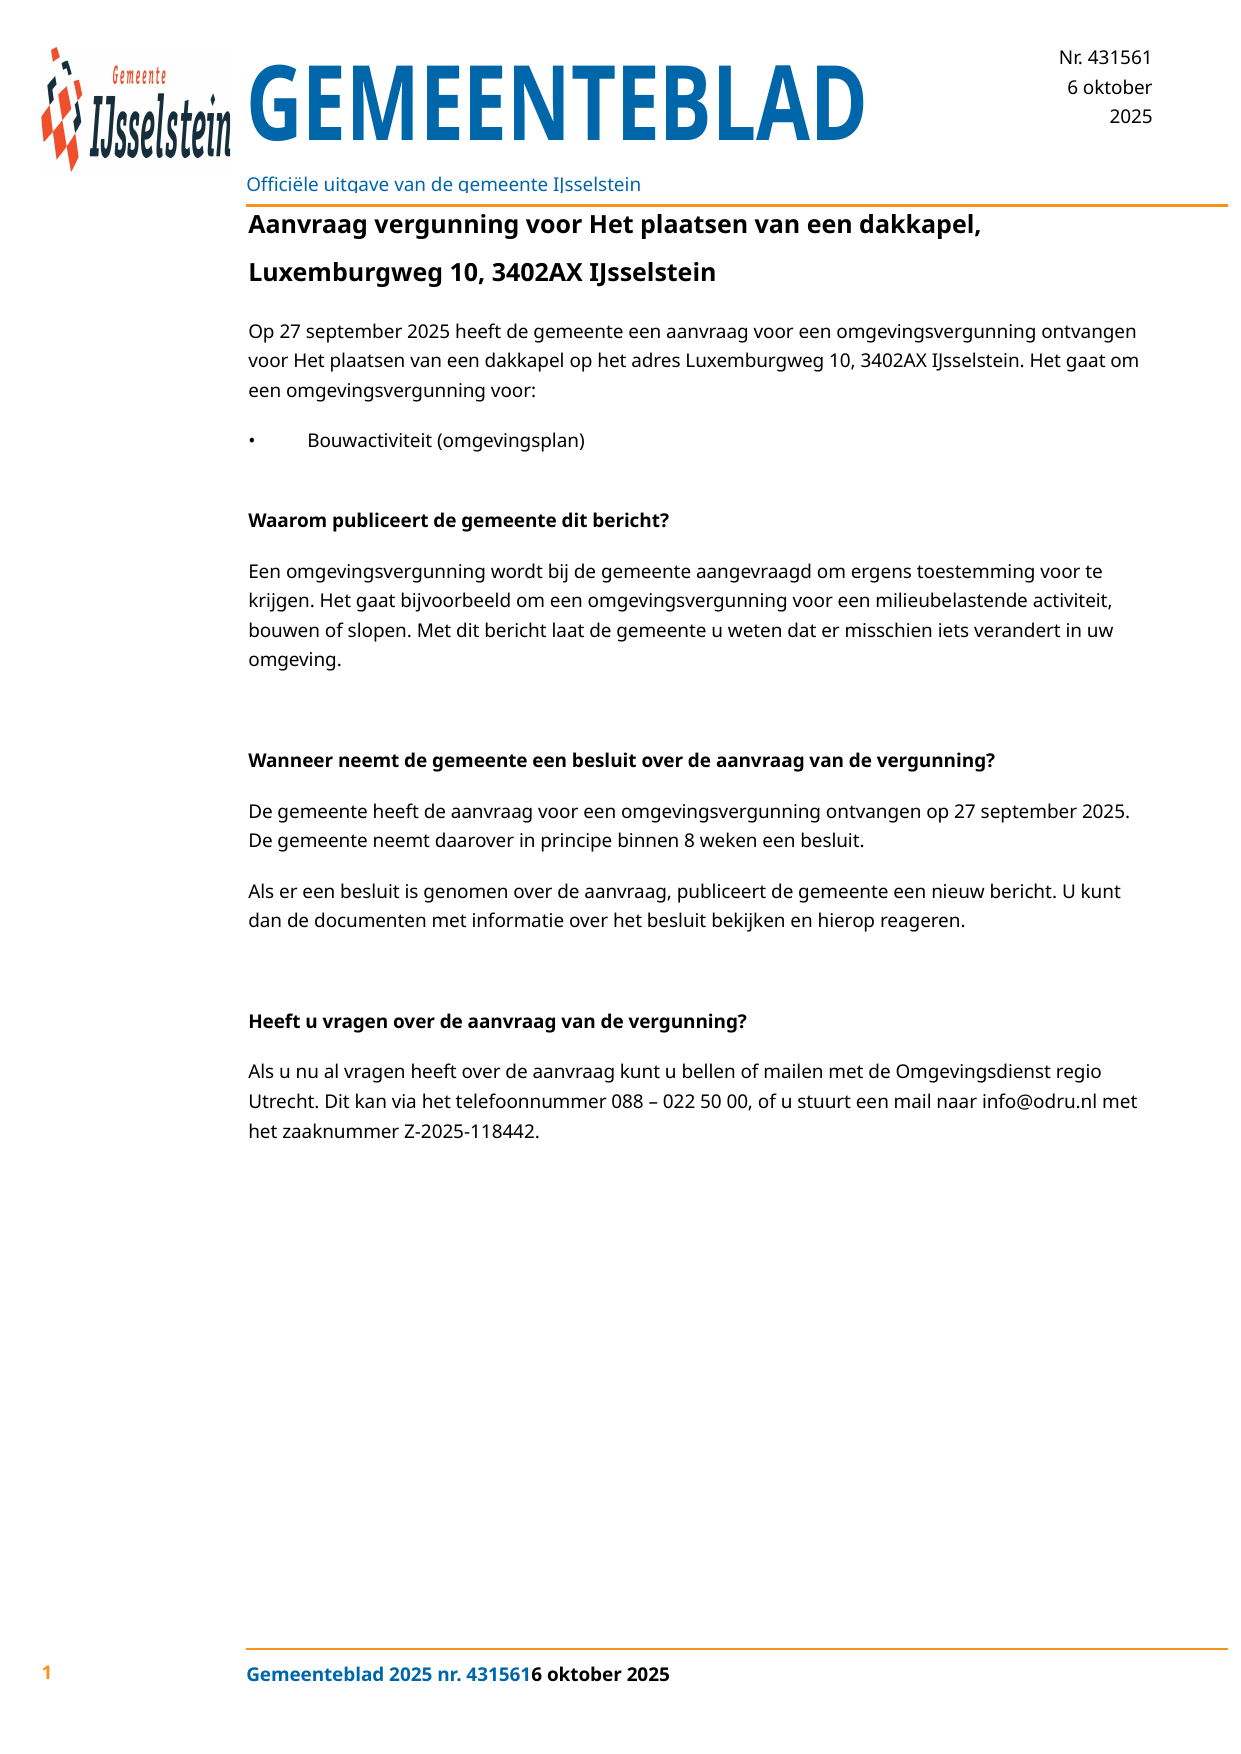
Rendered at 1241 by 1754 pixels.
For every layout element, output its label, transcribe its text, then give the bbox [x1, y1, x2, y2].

text Als er een besluit is genomen over de aanvraag, publiceert de gemeente een nieuw bericht. U kunt dan de documenten met informatie over het besluit bekijken en hierop reageren. [248, 878, 1152, 933]
text Een omgevingsvergunning wordt bij de gemeente aangevraagd om ergens toestemming voor te krijgen. Het gaat bijvoorbeeld om een omgevingsvergunning voor een milieubelastende activiteit, bouwen of slopen. Met dit bericht laat de gemeente u weten dat er misschien iets verandert in uw omgeving. [248, 558, 1152, 672]
text Heeft u vragen over de aanvraag van de vergunning? [248, 1008, 1152, 1034]
picture [41, 47, 231, 172]
list Bouwactiviteit (omgevingsplan) [248, 427, 1152, 453]
text Waarom publiceert de gemeente dit bericht? [248, 507, 1152, 533]
text Wanneer neemt de gemeente een besluit over de aanvraag van de vergunning? [248, 747, 1152, 773]
text Op 27 september 2025 heeft de gemeente een aanvraag voor een omgevingsvergunning ontvangen voor Het plaatsen van een dakkapel op het adres Luxemburgweg 10, 3402AX IJsselstein. Het gaat om een omgevingsvergunning voor: [248, 318, 1152, 403]
text De gemeente heeft de aanvraag voor een omgevingsvergunning ontvangen op 27 september 2025. De gemeente neemt daarover in principe binnen 8 weken een besluit. [248, 798, 1152, 853]
text Aanvraag vergunning voor Het plaatsen van een dakkapel, Luxemburgweg 10, 3402AX IJsselstein [248, 207, 1152, 288]
text Als u nu al vragen heeft over de aanvraag kunt u bellen of mailen met de Omgevingsdienst regio Utrecht. Dit kan via het telefoonnummer 088 – 022 50 00, of u stuurt een mail naar info@odru.nl met het zaaknummer Z-2025-118442. [248, 1059, 1152, 1144]
